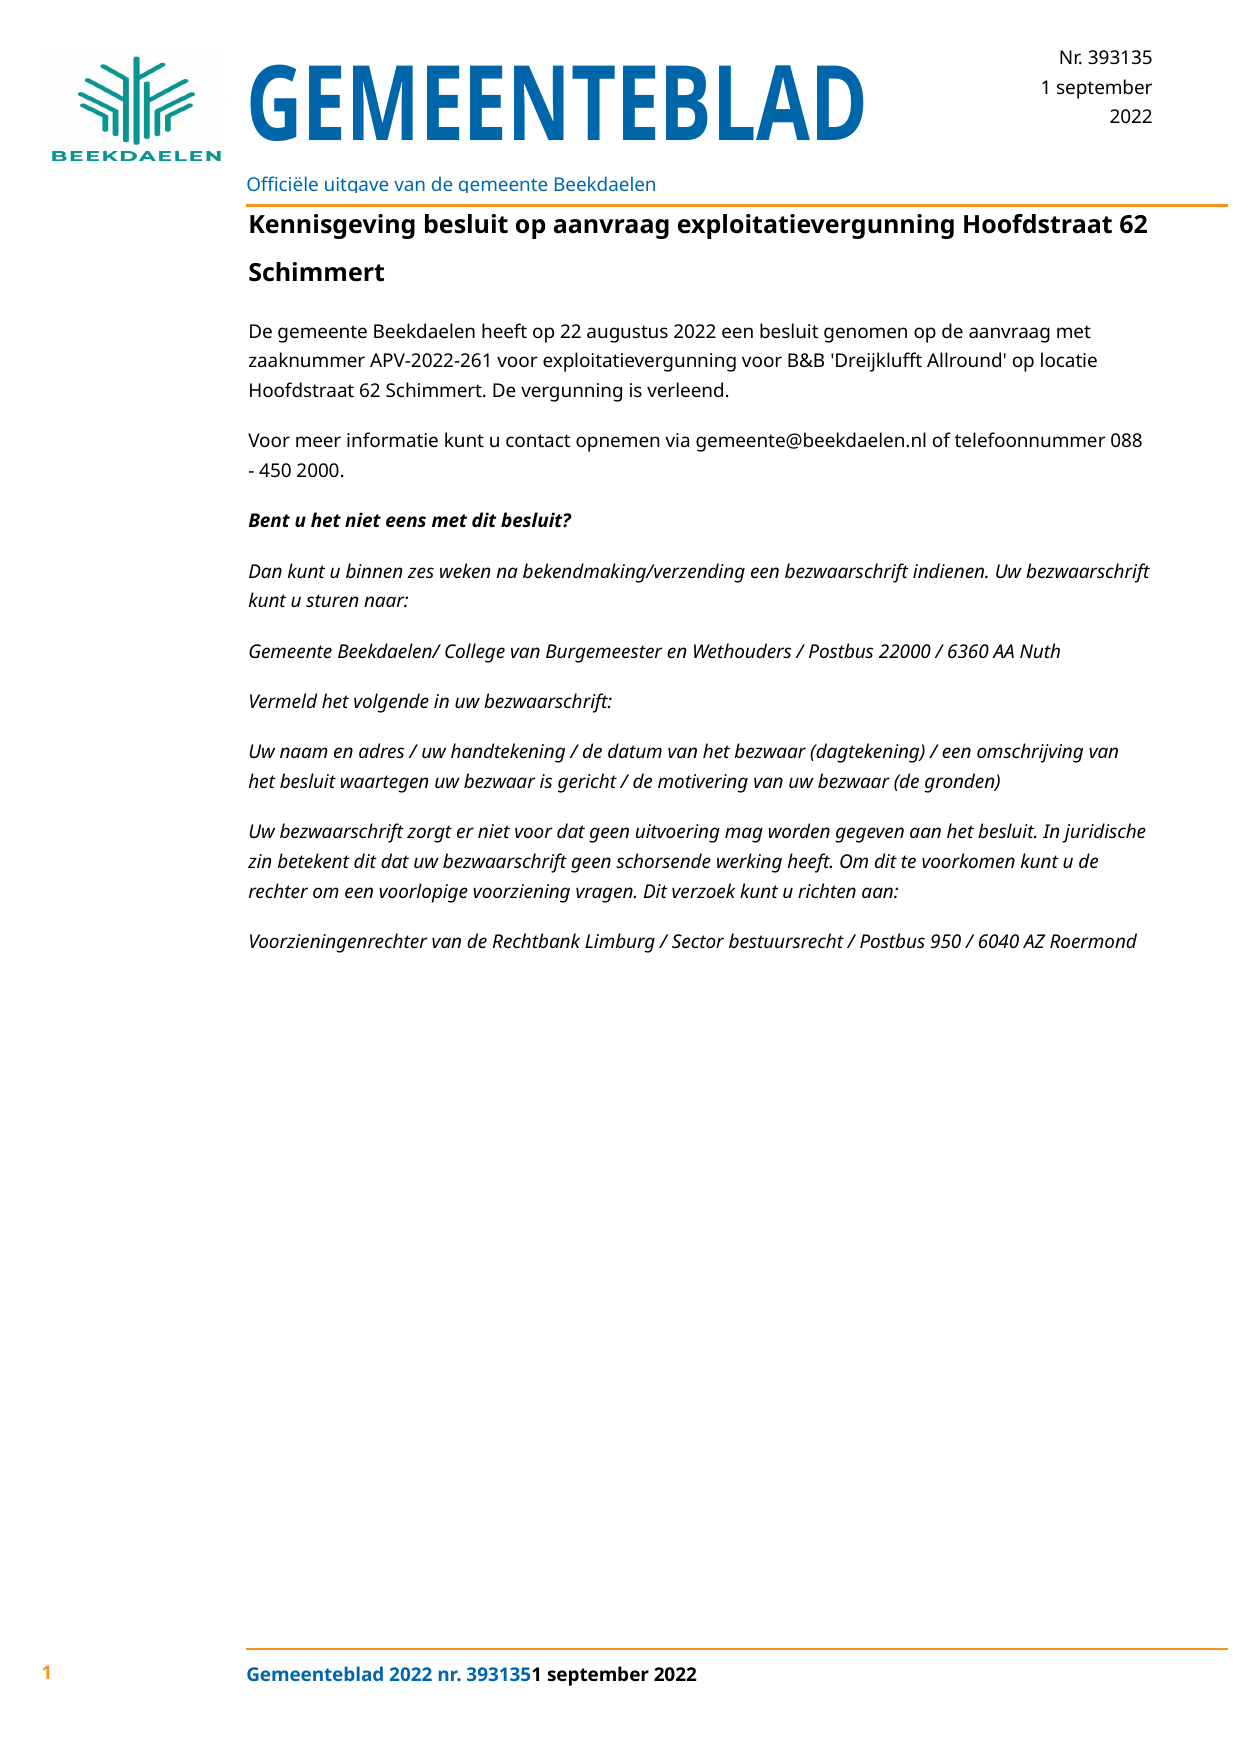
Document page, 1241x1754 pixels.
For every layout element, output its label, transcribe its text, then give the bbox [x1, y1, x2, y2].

text Bent u het niet eens met dit besluit? [248, 507, 1152, 533]
text De gemeente Beekdaelen heeft op 22 augustus 2022 een besluit genomen op de aanvraag met zaaknummer APV-2022-261 voor exploitatievergunning voor B&B 'Dreijklufft Allround' op locatie Hoofdstraat 62 Schimmert. De vergunning is verleend. [248, 318, 1152, 403]
text Gemeente Beekdaelen/ College van Burgemeester en Wethouders / Postbus 22000 / 6360 AA Nuth [248, 638, 1152, 664]
text Dan kunt u binnen zes weken na bekendmaking/verzending een bezwaarschrift indienen. Uw bezwaarschrift kunt u sturen naar: [248, 558, 1152, 613]
text Voorzieningenrechter van de Rechtbank Limburg / Sector bestuursrecht / Postbus 950 / 6040 AZ Roermond [248, 928, 1152, 954]
text Uw bezwaarschrift zorgt er niet voor dat geen uitvoering mag worden gegeven aan het besluit. In juridische zin betekent dit dat uw bezwaarschrift geen schorsende werking heeft. Om dit te voorkomen kunt u de rechter om een voorlopige voorziening vragen. Dit verzoek kunt u richten aan: [248, 819, 1152, 904]
text Uw naam en adres / uw handtekening / de datum van het bezwaar (dagtekening) / een omschrijving van het besluit waartegen uw bezwaar is gericht / de motivering van uw bezwaar (de gronden) [248, 739, 1152, 794]
text Voor meer informatie kunt u contact opnemen via gemeente@beekdaelen.nl of telefoonnummer 088 - 450 2000. [248, 427, 1152, 483]
text Vermeld het volgende in uw bezwaarschrift: [248, 688, 1152, 714]
text Kennisgeving besluit op aanvraag exploitatievergunning Hoofdstraat 62 Schimmert [248, 207, 1152, 288]
picture [41, 47, 231, 172]
